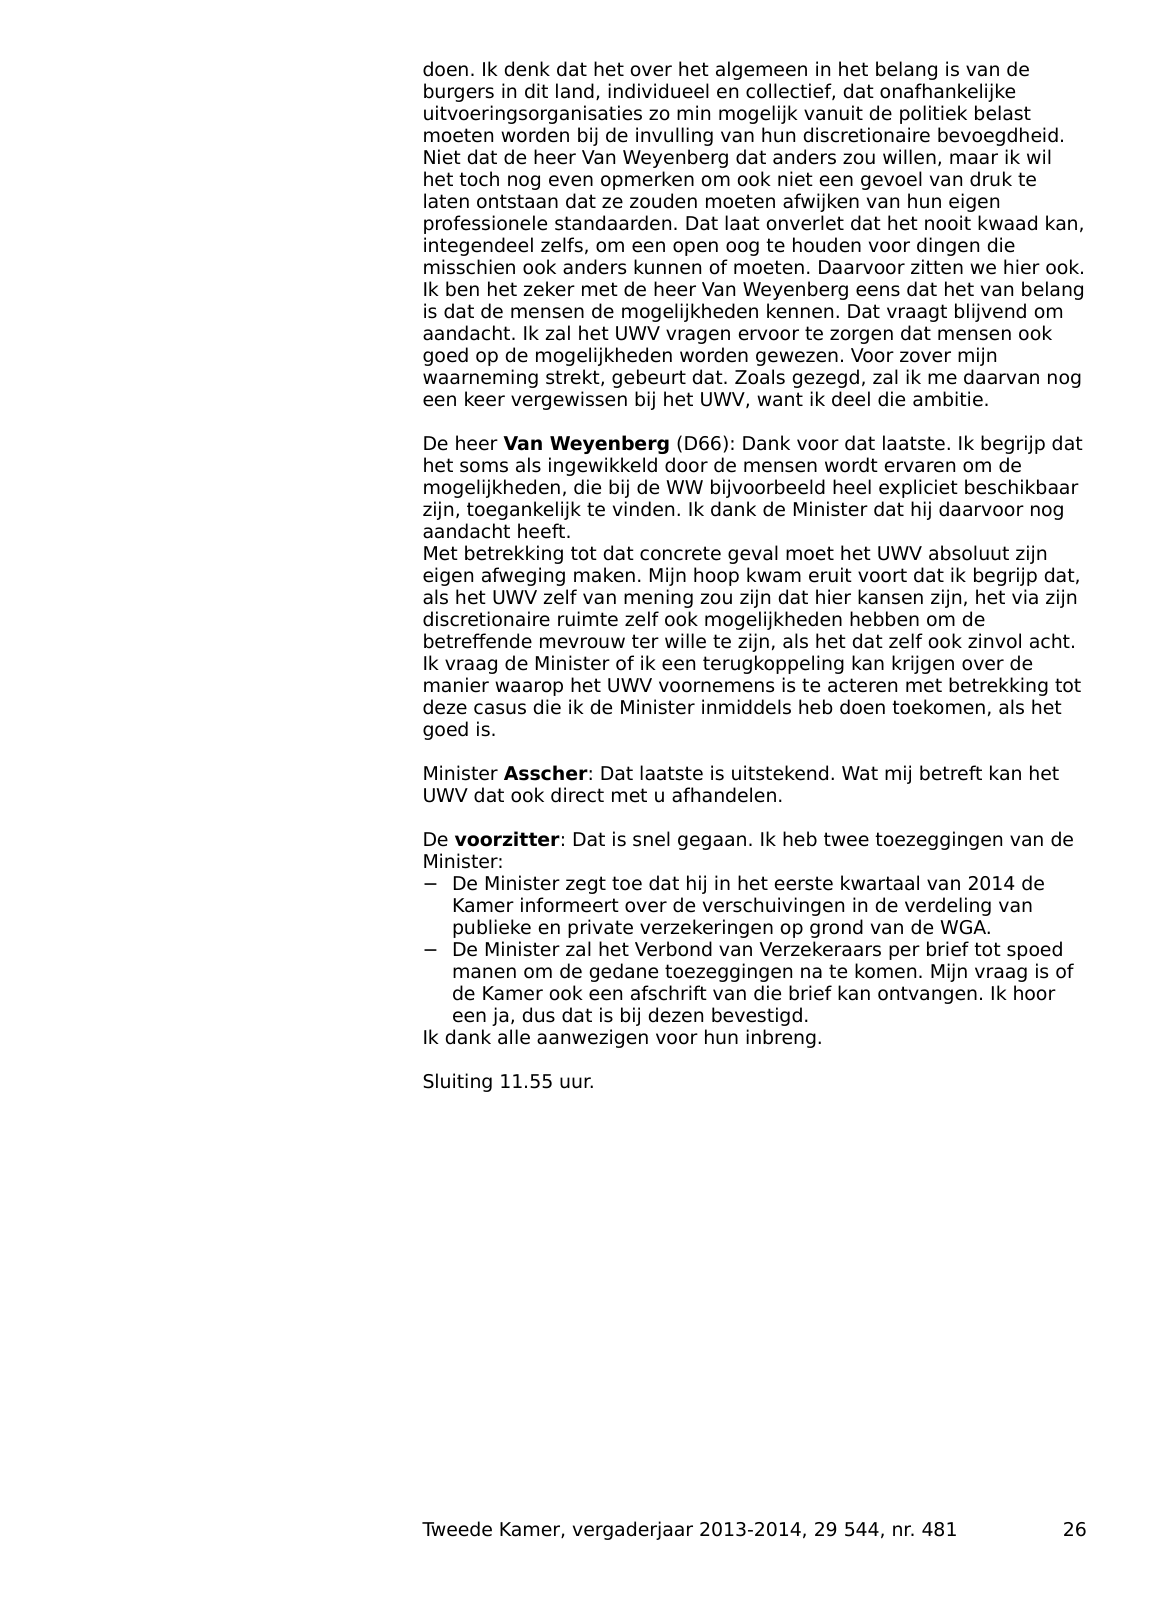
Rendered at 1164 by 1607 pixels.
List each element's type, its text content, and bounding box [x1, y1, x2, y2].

text Sluiting 11.55 uur. [422, 1071, 1087, 1093]
text Ik dank alle aanwezigen voor hun inbreng. [422, 1027, 1087, 1049]
text − De Minister zal het Verbond van Verzekeraars per brief tot spoed manen om de gedane toezeggingen na te komen. Mijn vraag is of de Kamer ook een afschrift van die brief kan ontvangen. Ik hoor een ja, dus dat is bij dezen bevestigd. [422, 939, 1087, 1027]
text De voorzitter: Dat is snel gegaan. Ik heb twee toezeggingen van de Minister: [422, 829, 1087, 873]
text Ik ben het zeker met de heer Van Weyenberg eens dat het van belang is dat de mensen de mogelijkheden kennen. Dat vraagt blijvend om aandacht. Ik zal het UWV vragen ervoor te zorgen dat mensen ook goed op de mogelijkheden worden gewezen. Voor zover mijn waarneming strekt, gebeurt dat. Zoals gezegd, zal ik me daarvan nog een keer vergewissen bij het UWV, want ik deel die ambitie. [422, 279, 1087, 411]
text Minister Asscher: Dat laatste is uitstekend. Wat mij betreft kan het UWV dat ook direct met u afhandelen. [422, 763, 1087, 807]
text De heer Van Weyenberg (D66): Dank voor dat laatste. Ik begrijp dat het soms als ingewikkeld door de mensen wordt ervaren om de mogelijkheden, die bij de WW bijvoorbeeld heel expliciet beschikbaar zijn, toegankelijk te vinden. Ik dank de Minister dat hij daarvoor nog aandacht heeft. [422, 433, 1087, 543]
text − De Minister zegt toe dat hij in het eerste kwartaal van 2014 de Kamer informeert over de verschuivingen in de verdeling van publieke en private verzekeringen op grond van de WGA. [422, 873, 1087, 939]
text doen. Ik denk dat het over het algemeen in het belang is van de burgers in dit land, individueel en collectief, dat onafhankelijke uitvoeringsorganisaties zo min mogelijk vanuit de politiek belast moeten worden bij de invulling van hun discretionaire bevoegdheid. Niet dat de heer Van Weyenberg dat anders zou willen, maar ik wil het toch nog even opmerken om ook niet een gevoel van druk te laten ontstaan dat ze zouden moeten afwijken van hun eigen professionele standaarden. Dat laat onverlet dat het nooit kwaad kan, integendeel zelfs, om een open oog te houden voor dingen die misschien ook anders kunnen of moeten. Daarvoor zitten we hier ook. [422, 59, 1087, 279]
text Met betrekking tot dat concrete geval moet het UWV absoluut zijn eigen afweging maken. Mijn hoop kwam eruit voort dat ik begrijp dat, als het UWV zelf van mening zou zijn dat hier kansen zijn, het via zijn discretionaire ruimte zelf ook mogelijkheden hebben om de betreffende mevrouw ter wille te zijn, als het dat zelf ook zinvol acht. Ik vraag de Minister of ik een terugkoppeling kan krijgen over de manier waarop het UWV voornemens is te acteren met betrekking tot deze casus die ik de Minister inmiddels heb doen toekomen, als het goed is. [422, 543, 1087, 741]
